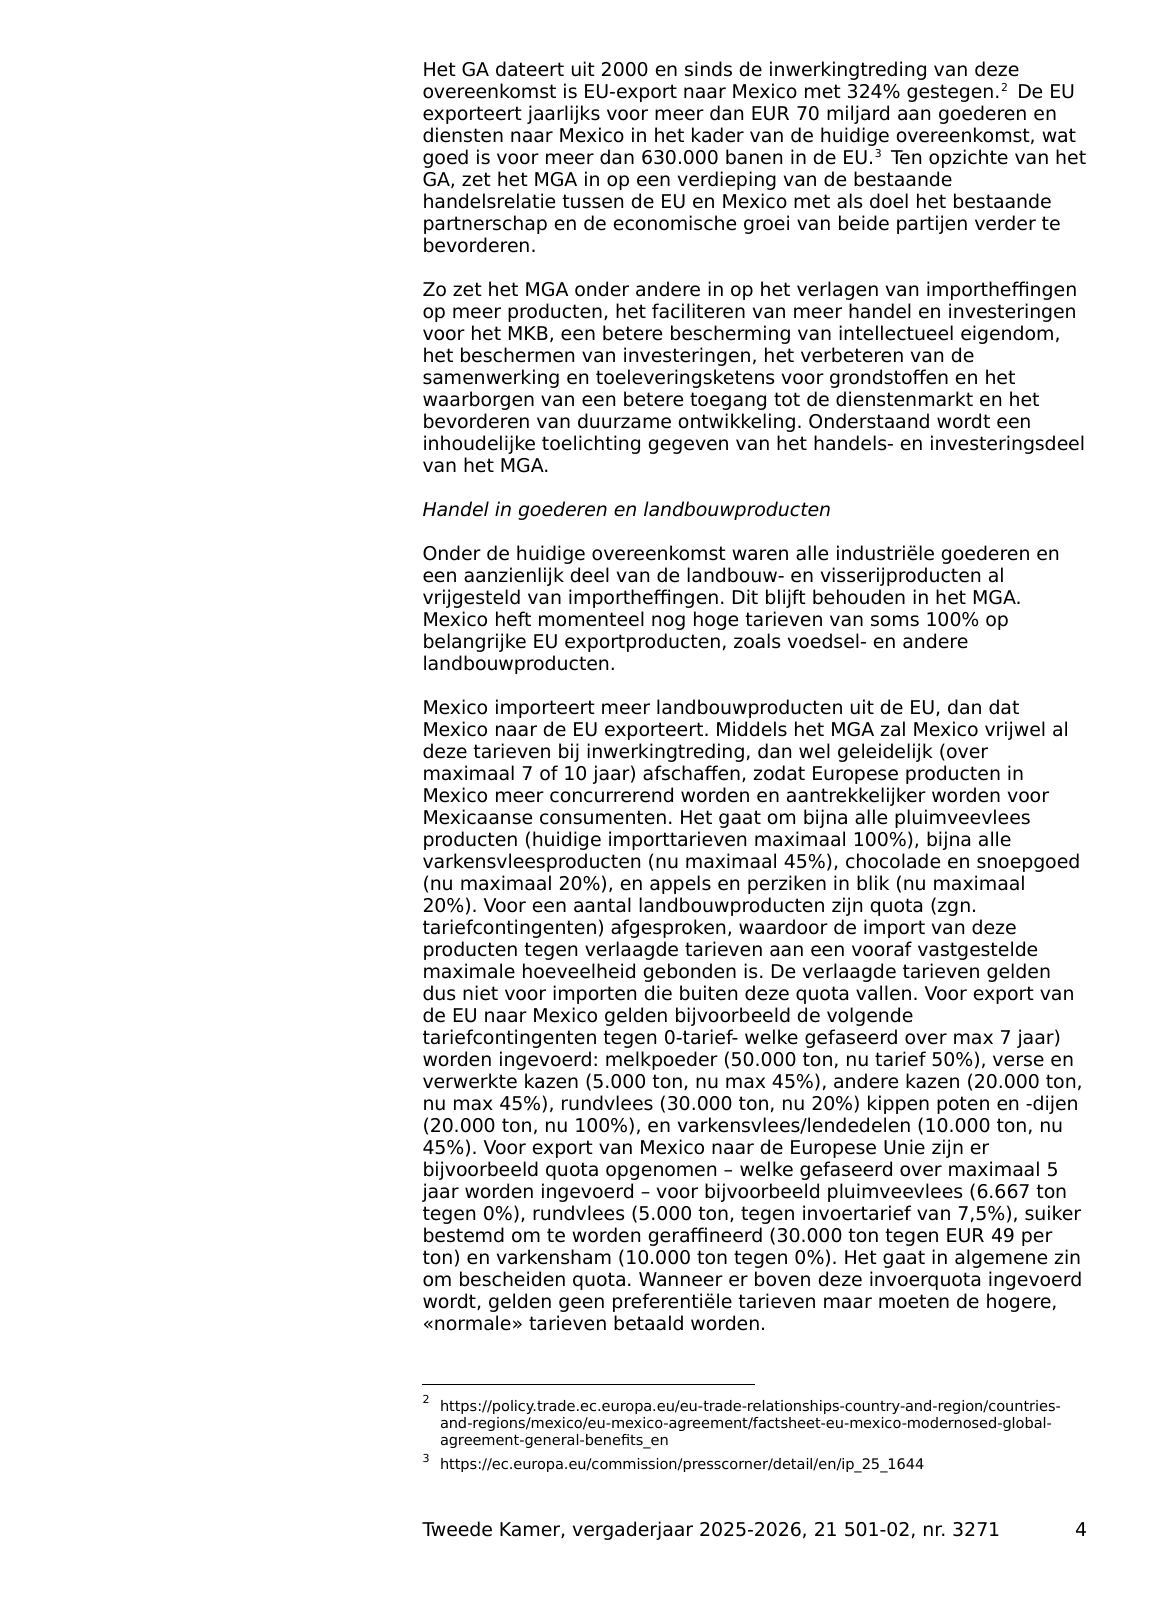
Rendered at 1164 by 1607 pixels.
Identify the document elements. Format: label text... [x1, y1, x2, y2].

text Onder de huidige overeenkomst waren alle industriële goederen en een aanzienlijk deel van de landbouw- en visserijproducten al vrijgesteld van importheffingen. Dit blijft behouden in het MGA. Mexico heft momenteel nog hoge tarieven van soms 100% op belangrijke EU exportproducten, zoals voedsel- en andere landbouwproducten. [422, 543, 1087, 675]
text https://ec.europa.eu/commission/presscorner/detail/en/ip_25_1644 [422, 1452, 1087, 1474]
text Mexico importeert meer landbouwproducten uit de EU, dan dat Mexico naar de EU exporteert. Middels het MGA zal Mexico vrijwel al deze tarieven bij inwerkingtreding, dan wel geleidelijk (over maximaal 7 of 10 jaar) afschaffen, zodat Europese producten in Mexico meer concurrerend worden en aantrekkelijker worden voor Mexicaanse consumenten. Het gaat om bijna alle pluimveevlees producten (huidige importtarieven maximaal 100%), bijna alle varkensvleesproducten (nu maximaal 45%), chocolade en snoepgoed (nu maximaal 20%), en appels en perziken in blik (nu maximaal 20%). Voor een aantal landbouwproducten zijn quota (zgn. tariefcontingenten) afgesproken, waardoor de import van deze producten tegen verlaagde tarieven aan een vooraf vastgestelde maximale hoeveelheid gebonden is. De verlaagde tarieven gelden dus niet voor importen die buiten deze quota vallen. Voor export van de EU naar Mexico gelden bijvoorbeeld de volgende tariefcontingenten tegen 0-tarief- welke gefaseerd over max 7 jaar) worden ingevoerd: melkpoeder (50.000 ton, nu tarief 50%), verse en verwerkte kazen (5.000 ton, nu max 45%), andere kazen (20.000 ton, nu max 45%), rundvlees (30.000 ton, nu 20%) kippen poten en -dijen (20.000 ton, nu 100%), en varkensvlees/lendedelen (10.000 ton, nu 45%). Voor export van Mexico naar de Europese Unie zijn er bijvoorbeeld quota opgenomen – welke gefaseerd over maximaal 5 jaar worden ingevoerd – voor bijvoorbeeld pluimveevlees (6.667 ton tegen 0%), rundvlees (5.000 ton, tegen invoertarief van 7,5%), suiker bestemd om te worden geraffineerd (30.000 ton tegen EUR 49 per ton) en varkensham (10.000 ton tegen 0%). Het gaat in algemene zin om bescheiden quota. Wanneer er boven deze invoerquota ingevoerd wordt, gelden geen preferentiële tarieven maar moeten de hogere, «normale» tarieven betaald worden. [422, 697, 1087, 1335]
text Het GA dateert uit 2000 en sinds de inwerkingtreding van deze overeenkomst is EU-export naar Mexico met 324% gestegen. De EU exporteert jaarlijks voor meer dan EUR 70 miljard aan goederen en diensten naar Mexico in het kader van de huidige overeenkomst, wat goed is voor meer dan 630.000 banen in de EU. Ten opzichte van het GA, zet het MGA in op een verdieping van de bestaande handelsrelatie tussen de EU en Mexico met als doel het bestaande partnerschap en de economische groei van beide partijen verder te bevorderen. [422, 59, 1087, 257]
subtitle Handel in goederen en landbouwproducten [422, 499, 1087, 521]
text https://policy.trade.ec.europa.eu/eu-trade-relationships-country-and-region/countries-and-regions/mexico/eu-mexico-agreement/factsheet-eu-mexico-modernosed-global-agreement-general-benefits_en [422, 1393, 1087, 1449]
text Zo zet het MGA onder andere in op het verlagen van importheffingen op meer producten, het faciliteren van meer handel en investeringen voor het MKB, een betere bescherming van intellectueel eigendom, het beschermen van investeringen, het verbeteren van de samenwerking en toeleveringsketens voor grondstoffen en het waarborgen van een betere toegang tot de dienstenmarkt en het bevorderen van duurzame ontwikkeling. Onderstaand wordt een inhoudelijke toelichting gegeven van het handels- en investeringsdeel van het MGA. [422, 279, 1087, 477]
